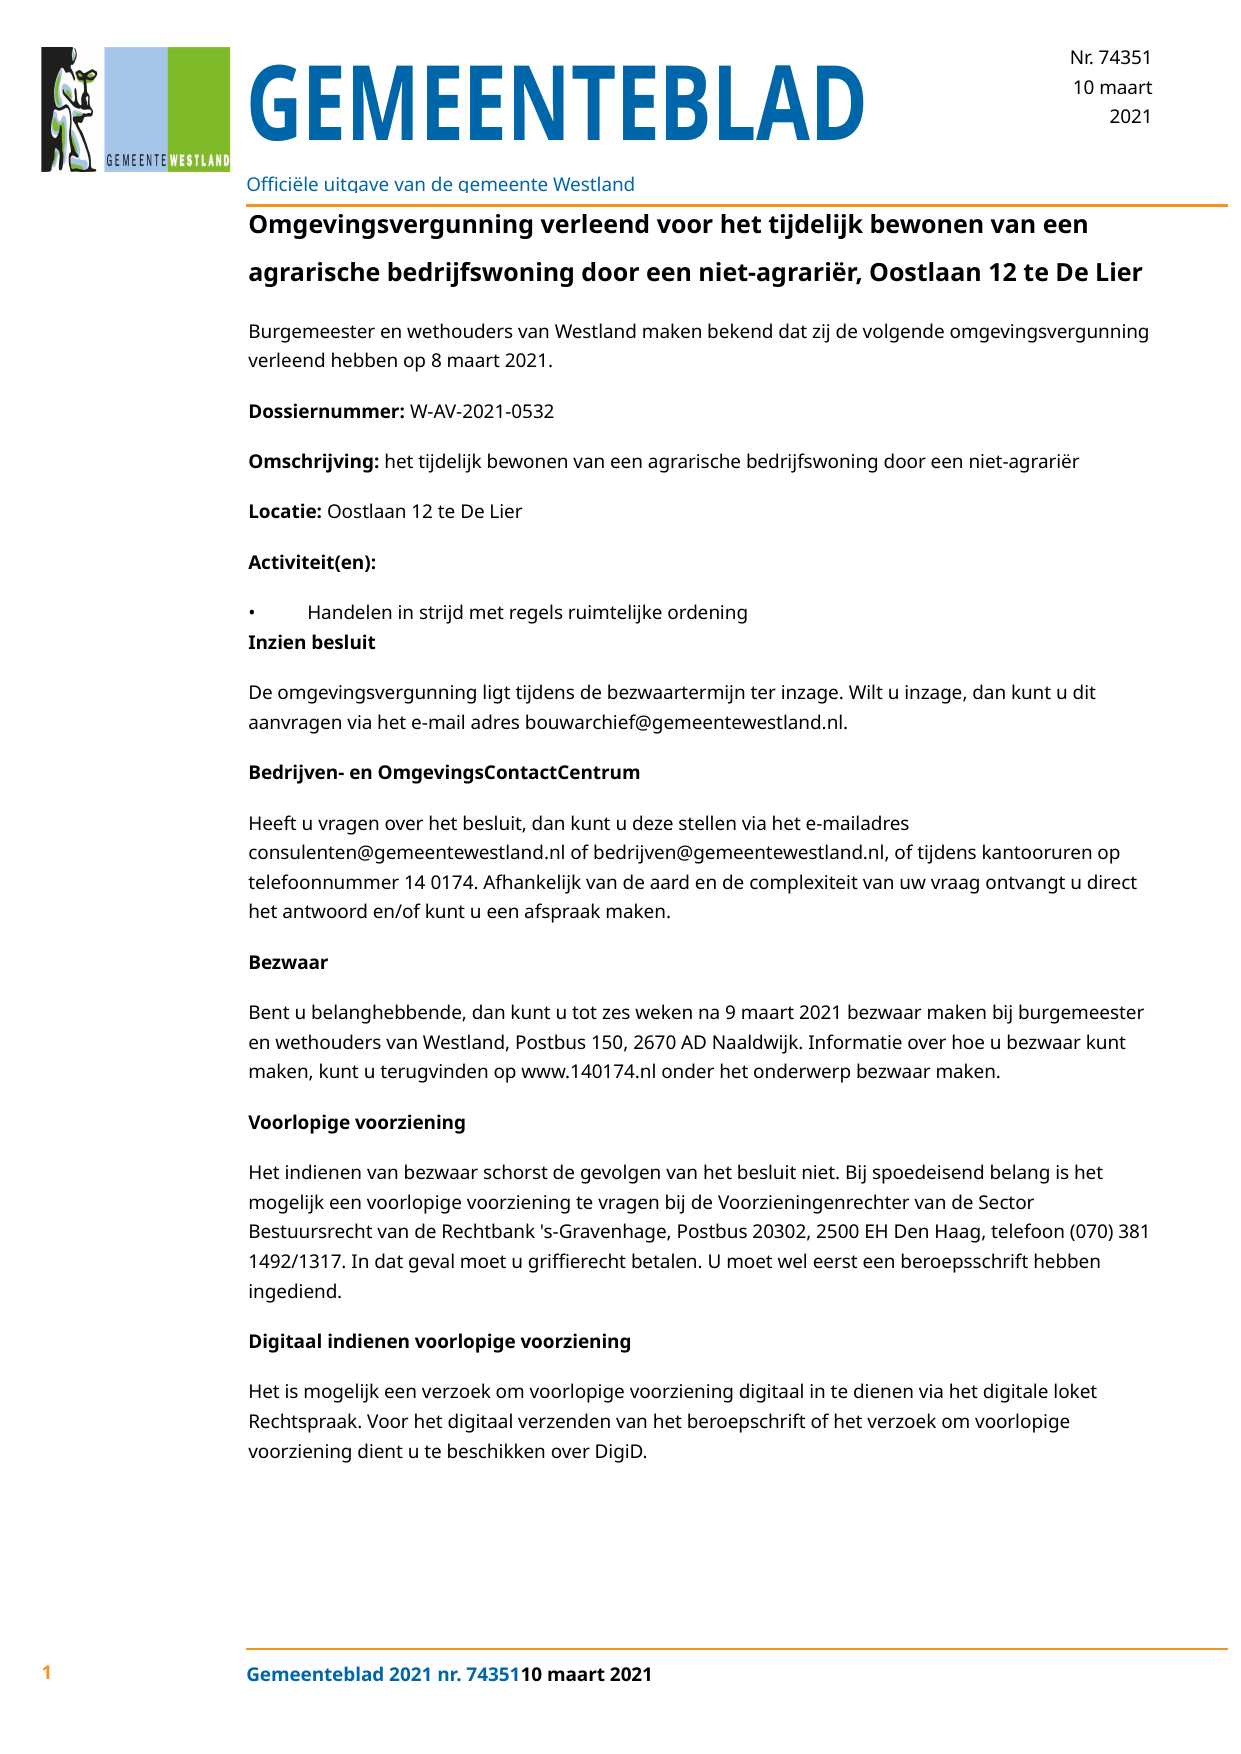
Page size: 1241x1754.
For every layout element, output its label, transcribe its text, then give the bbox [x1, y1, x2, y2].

text Digitaal indienen voorlopige voorziening [248, 1328, 1152, 1354]
text Burgemeester en wethouders van Westland maken bekend dat zij de volgende omgevingsvergunning verleend hebben op 8 maart 2021. [248, 318, 1152, 373]
picture [41, 47, 231, 172]
text Activiteit(en): [248, 549, 1152, 575]
text Het indienen van bezwaar schorst de gevolgen van het besluit niet. Bij spoedeisend belang is het mogelijk een voorlopige voorziening te vragen bij de Voorzieningenrechter van de Sector Bestuursrecht van de Rechtbank 's-Gravenhage, Postbus 20302, 2500 EH Den Haag, telefoon (070) 381 1492/1317. In dat geval moet u griffierecht betalen. U moet wel eerst een beroepsschrift hebben ingediend. [248, 1159, 1152, 1304]
text Bedrijven- en OmgevingsContactCentrum [248, 759, 1152, 785]
text Omschrijving: het tijdelijk bewonen van een agrarische bedrijfswoning door een niet-agrariër [248, 448, 1152, 474]
text De omgevingsvergunning ligt tijdens de bezwaartermijn ter inzage. Wilt u inzage, dan kunt u dit aanvragen via het e-mail adres bouwarchief@gemeentewestland.nl. [248, 679, 1152, 735]
text Heeft u vragen over het besluit, dan kunt u deze stellen via het e-mailadres consulenten@gemeentewestland.nl of bedrijven@gemeentewestland.nl, of tijdens kantooruren op telefoonnummer 14 0174. Afhankelijk van de aard en de complexiteit van uw vraag ontvangt u direct het antwoord en/of kunt u een afspraak maken. [248, 810, 1152, 924]
text Dossiernummer: W-AV-2021-0532 [248, 398, 1152, 424]
text Bezwaar [248, 949, 1152, 975]
text Voorlopige voorziening [248, 1109, 1152, 1135]
text Inzien besluit [248, 629, 1152, 655]
text Omgevingsvergunning verleend voor het tijdelijk bewonen van een agrarische bedrijfswoning door een niet-agrariër, Oostlaan 12 te De Lier [248, 207, 1152, 288]
list Handelen in strijd met regels ruimtelijke ordening [248, 599, 1152, 625]
text Bent u belanghebbende, dan kunt u tot zes weken na 9 maart 2021 bezwaar maken bij burgemeester en wethouders van Westland, Postbus 150, 2670 AD Naaldwijk. Informatie over hoe u bezwaar kunt maken, kunt u terugvinden op www.140174.nl onder het onderwerp bezwaar maken. [248, 999, 1152, 1084]
text Het is mogelijk een verzoek om voorlopige voorziening digitaal in te dienen via het digitale loket Rechtspraak. Voor het digitaal verzenden van het beroepschrift of het verzoek om voorlopige voorziening dient u te beschikken over DigiD. [248, 1379, 1152, 1464]
text Locatie: Oostlaan 12 te De Lier [248, 499, 1152, 524]
